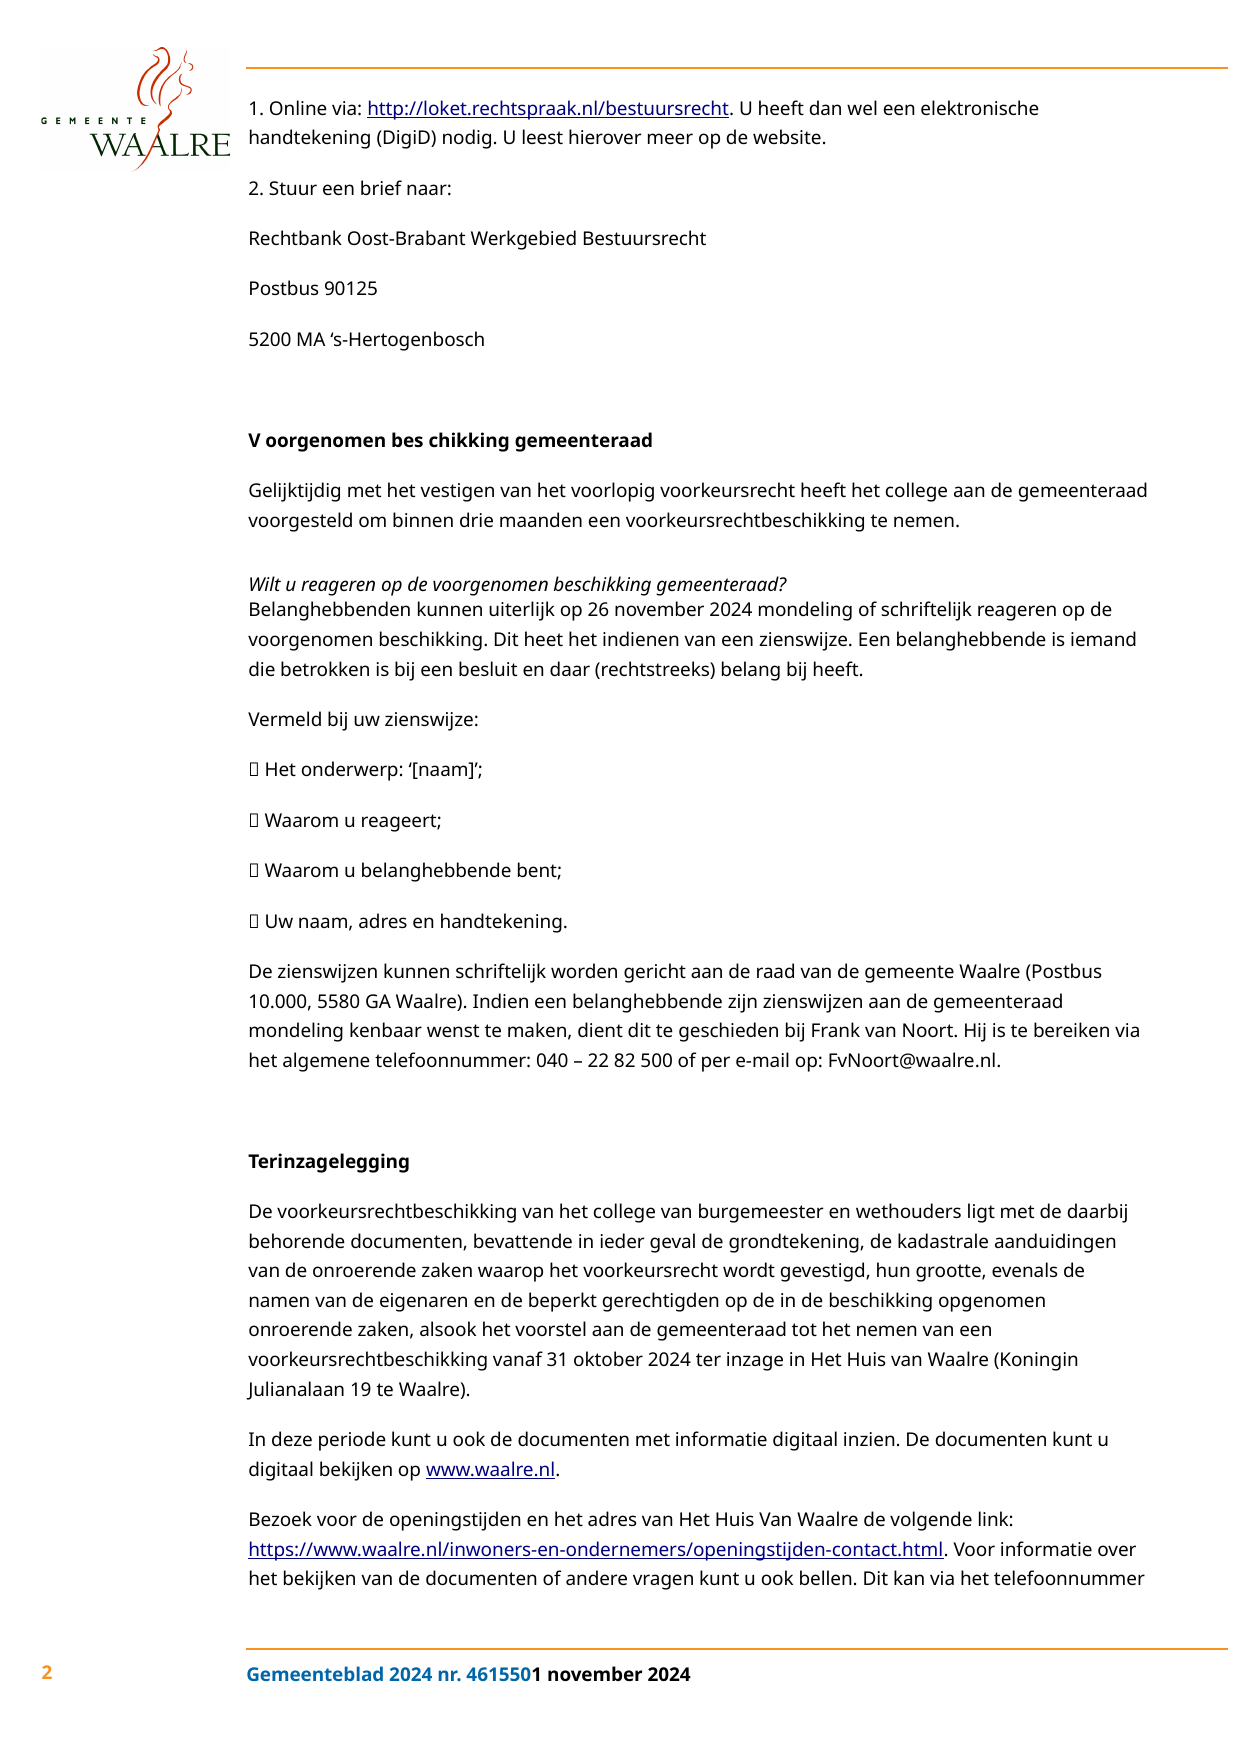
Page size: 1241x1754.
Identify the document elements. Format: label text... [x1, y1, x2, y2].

text De voorkeursrechtbeschikking van het college van burgemeester en wethouders ligt met de daarbij behorende documenten, bevattende in ieder geval de grondtekening, de kadastrale aanduidingen van de onroerende zaken waarop het voorkeursrecht wordt gevestigd, hun grootte, evenals de namen van de eigenaren en de beperkt gerechtigden op de in de beschikking opgenomen onroerende zaken, alsook het voorstel aan de gemeenteraad tot het nemen van een voorkeursrechtbeschikking vanaf 31 oktober 2024 ter inzage in Het Huis van Waalre (Koningin Julianalaan 19 te Waalre). [248, 1198, 1152, 1401]
picture [41, 47, 231, 172]
text Terinzagelegging [248, 1148, 1152, 1173]
text De zienswijzen kunnen schriftelijk worden gericht aan de raad van de gemeente Waalre (Postbus 10.000, 5580 GA Waalre). Indien een belanghebbende zijn zienswijzen aan de gemeenteraad mondeling kenbaar wenst te maken, dient dit te geschieden bij Frank van Noort. Hij is te bereiken via het algemene telefoonnummer: 040 – 22 82 500 of per e-mail op: FvNoort@waalre.nl. [248, 958, 1152, 1073]
text  Uw naam, adres en handtekening. [248, 908, 1152, 933]
text Postbus 90125 [248, 276, 1152, 301]
text  Het onderwerp: ‘[naam]’; [248, 757, 1152, 782]
text Wilt u reageren op de voorgenomen beschikking gemeenteraad? [248, 571, 1152, 597]
text Belanghebbenden kunnen uiterlijk op 26 november 2024 mondeling of schriftelijk reageren op de voorgenomen beschikking. Dit heet het indienen van een zienswijze. Een belanghebbende is iemand die betrokken is bij een besluit en daar (rechtstreeks) belang bij heeft. [248, 597, 1152, 681]
text 2. Stuur een brief naar: [248, 175, 1152, 201]
text 1. Online via: http://loket.rechtspraak.nl/bestuursrecht. U heeft dan wel een elektronische handtekening (DigiD) nodig. U leest hierover meer op de website. [248, 95, 1152, 150]
text V oorgenomen bes chikking gemeenteraad [248, 427, 1152, 453]
text Gelijktijdig met het vestigen van het voorlopig voorkeursrecht heeft het college aan de gemeenteraad voorgesteld om binnen drie maanden een voorkeursrechtbeschikking te nemen. [248, 477, 1152, 533]
text Vermeld bij uw zienswijze: [248, 706, 1152, 732]
text  Waarom u reageert; [248, 807, 1152, 833]
text Rechtbank Oost-Brabant Werkgebied Bestuursrecht [248, 225, 1152, 251]
text  Waarom u belanghebbende bent; [248, 857, 1152, 883]
text 5200 MA ‘s-Hertogenbosch [248, 326, 1152, 352]
text In deze periode kunt u ook de documenten met informatie digitaal inzien. De documenten kunt u digitaal bekijken op www.waalre.nl. [248, 1426, 1152, 1481]
text Bezoek voor de openingstijden en het adres van Het Huis Van Waalre de volgende link: https://www.waalre.nl/inwoners-en-ondernemers/openingstijden-contact.html. Voor informatie over het bekijken van de documenten of andere vragen kunt u ook bellen. Dit kan via het telefoonnummer [248, 1506, 1152, 1591]
